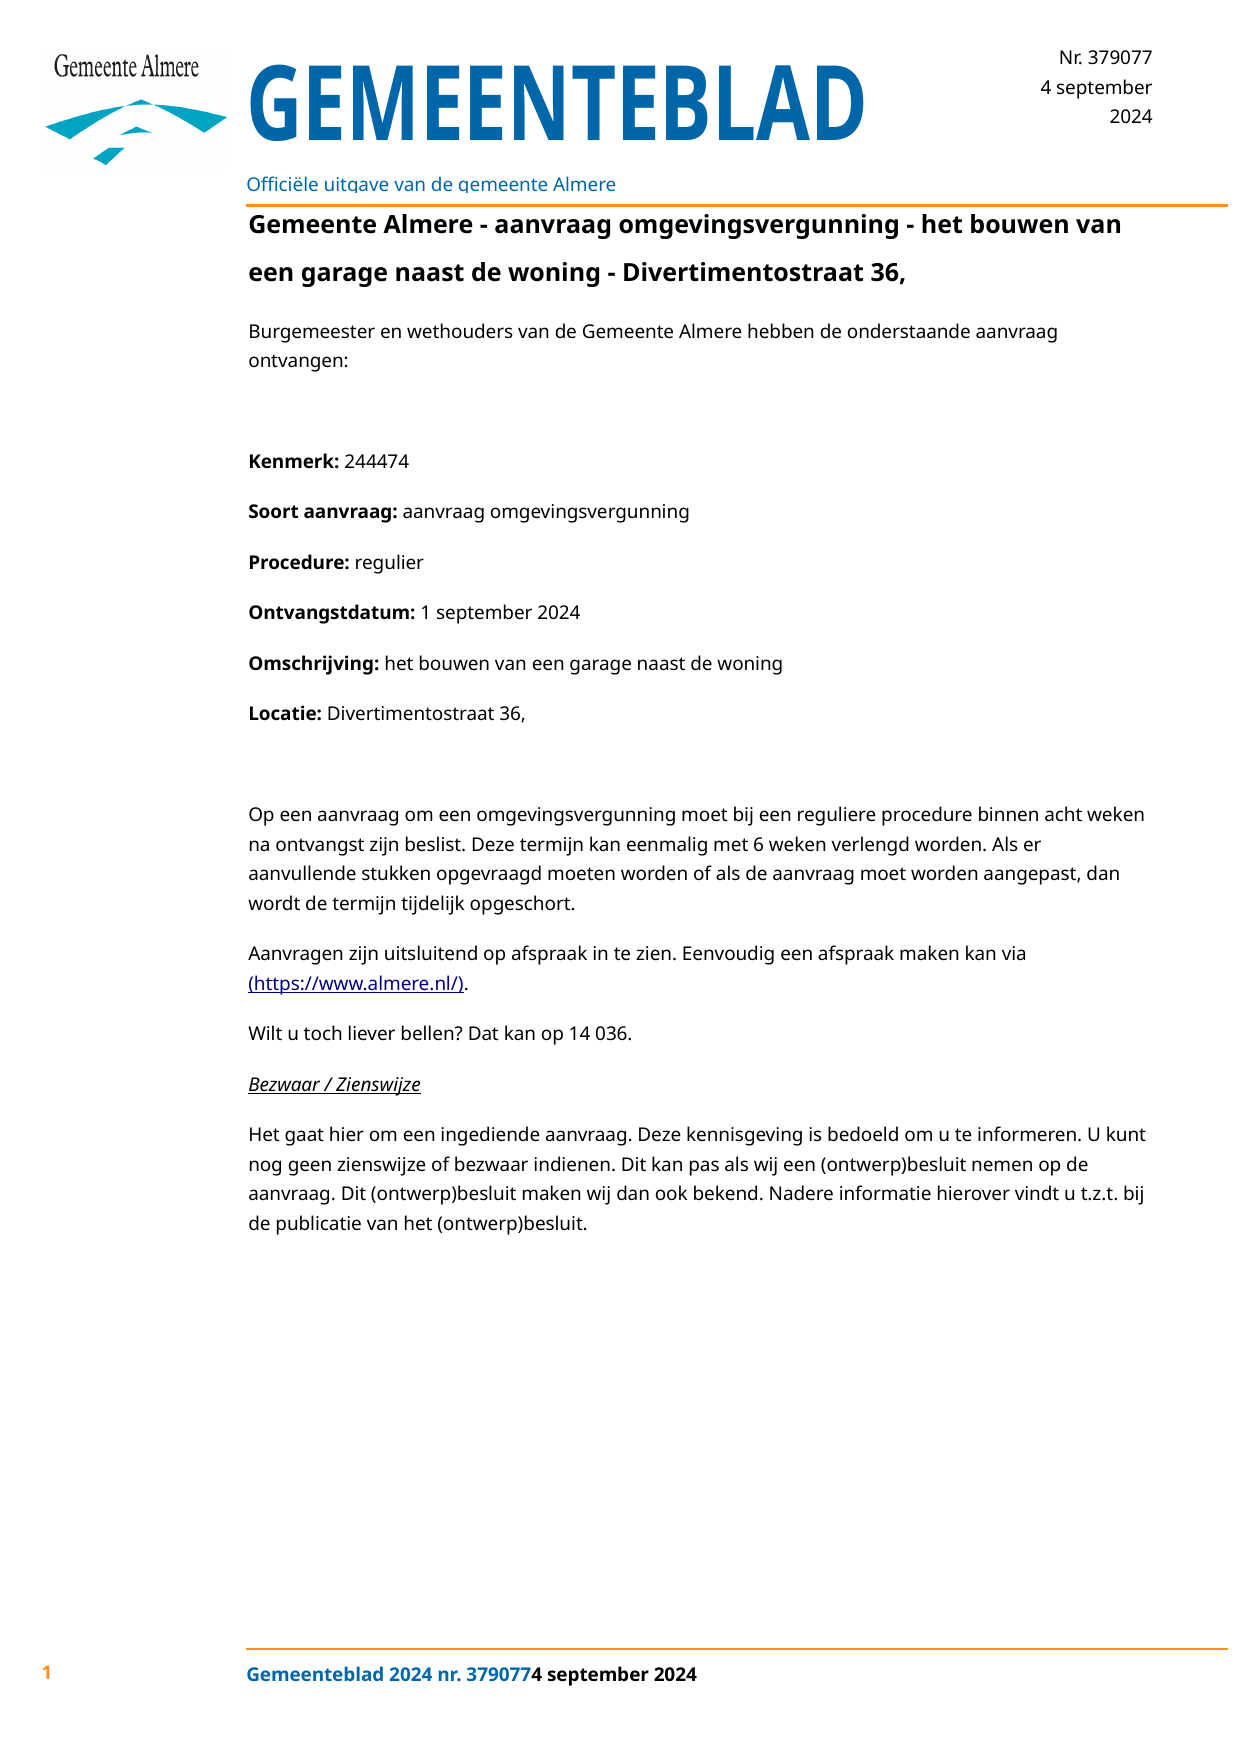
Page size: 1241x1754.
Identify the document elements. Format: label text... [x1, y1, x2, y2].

text Het gaat hier om een ingediende aanvraag. Deze kennisgeving is bedoeld om u te informeren. U kunt nog geen zienswijze of bezwaar indienen. Dit kan pas als wij een (ontwerp)besluit nemen op de aanvraag. Dit (ontwerp)besluit maken wij dan ook bekend. Nadere informatie hierover vindt u t.z.t. bij de publicatie van het (ontwerp)besluit. [248, 1121, 1152, 1236]
text Procedure: regulier [248, 549, 1152, 575]
text Omschrijving: het bouwen van een garage naast de woning [248, 650, 1152, 676]
text Wilt u toch liever bellen? Dat kan op 14 036. [248, 1020, 1152, 1046]
text Bezwaar / Zienswijze [248, 1071, 1152, 1097]
text Aanvragen zijn uitsluitend op afspraak in te zien. Eenvoudig een afspraak maken kan via (https://www.almere.nl/). [248, 940, 1152, 996]
text Op een aanvraag om een omgevingsvergunning moet bij een reguliere procedure binnen acht weken na ontvangst zijn beslist. Deze termijn kan eenmalig met 6 weken verlengd worden. Als er aanvullende stukken opgevraagd moeten worden of als de aanvraag moet worden aangepast, dan wordt de termijn tijdelijk opgeschort. [248, 801, 1152, 916]
text Ontvangstdatum: 1 september 2024 [248, 599, 1152, 625]
text Locatie: Divertimentostraat 36, [248, 700, 1152, 726]
picture [41, 47, 231, 172]
text Burgemeester en wethouders van de Gemeente Almere hebben de onderstaande aanvraag ontvangen: [248, 318, 1152, 373]
text Gemeente Almere - aanvraag omgevingsvergunning - het bouwen van een garage naast de woning - Divertimentostraat 36, [248, 207, 1152, 288]
text Kenmerk: 244474 [248, 448, 1152, 474]
text Soort aanvraag: aanvraag omgevingsvergunning [248, 499, 1152, 524]
